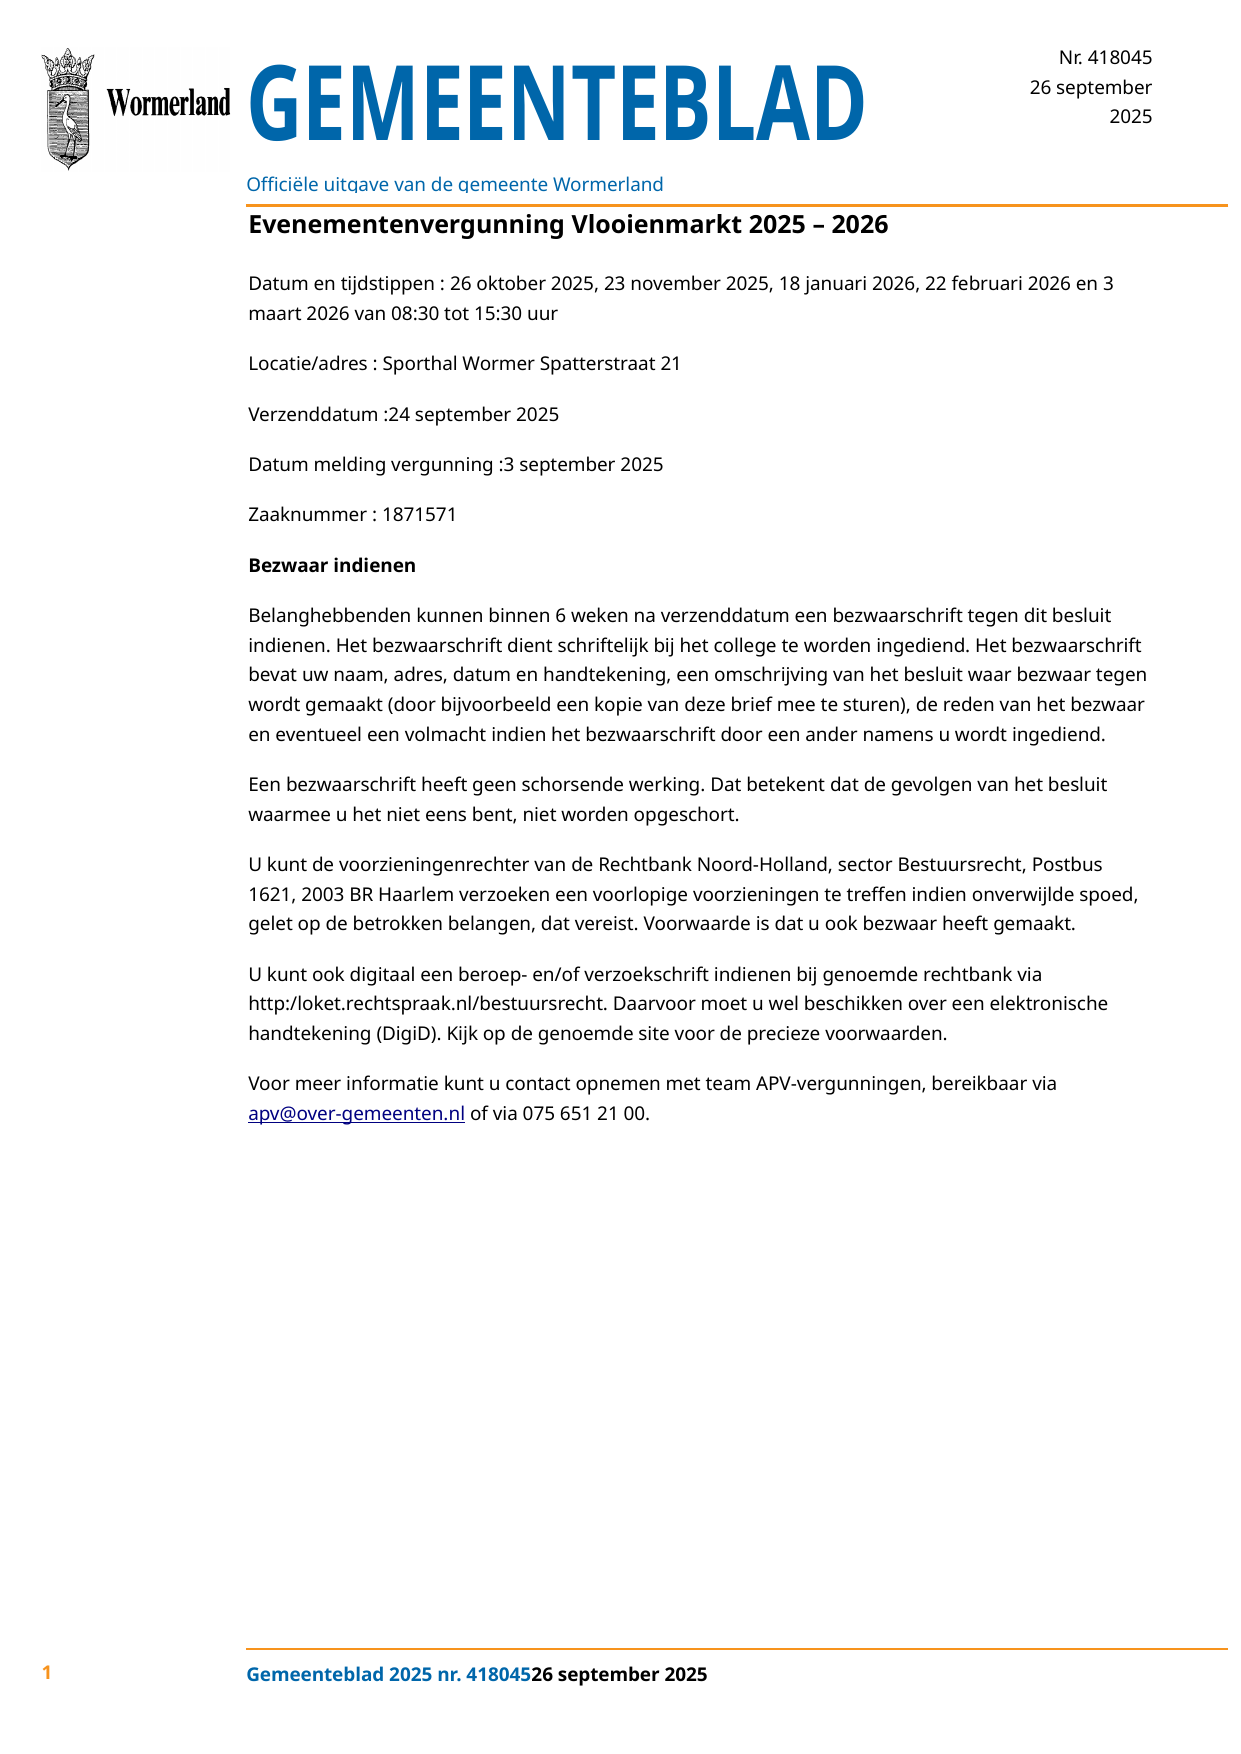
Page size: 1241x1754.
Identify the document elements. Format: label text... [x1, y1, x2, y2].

text Locatie/adres : Sporthal Wormer Spatterstraat 21 [248, 350, 1152, 376]
text Datum en tijdstippen : 26 oktober 2025, 23 november 2025, 18 januari 2026, 22 februari 2026 en 3 maart 2026 van 08:30 tot 15:30 uur [248, 270, 1152, 326]
text U kunt ook digitaal een beroep- en/of verzoekschrift indienen bij genoemde rechtbank via http:/loket.rechtspraak.nl/bestuursrecht. Daarvoor moet u wel beschikken over een elektronische handtekening (DigiD). Kijk op de genoemde site voor de precieze voorwaarden. [248, 961, 1152, 1046]
text Datum melding vergunning :3 september 2025 [248, 451, 1152, 477]
text Belanghebbenden kunnen binnen 6 weken na verzenddatum een bezwaarschrift tegen dit besluit indienen. Het bezwaarschrift dient schriftelijk bij het college te worden ingediend. Het bezwaarschrift bevat uw naam, adres, datum en handtekening, een omschrijving van het besluit waar bezwaar tegen wordt gemaakt (door bijvoorbeeld een kopie van deze brief mee te sturen), de reden van het bezwaar en eventueel een volmacht indien het bezwaarschrift door een ander namens u wordt ingediend. [248, 602, 1152, 746]
text Een bezwaarschrift heeft geen schorsende werking. Dat betekent dat de gevolgen van het besluit waarmee u het niet eens bent, niet worden opgeschort. [248, 771, 1152, 826]
text Zaaknummer : 1871571 [248, 502, 1152, 527]
text Verzenddatum :24 september 2025 [248, 401, 1152, 426]
text U kunt de voorzieningenrechter van de Rechtbank Noord-Holland, sector Bestuursrecht, Postbus 1621, 2003 BR Haarlem verzoeken een voorlopige voorzieningen te treffen indien onverwijlde spoed, gelet op de betrokken belangen, dat vereist. Voorwaarde is dat u ook bezwaar heeft gemaakt. [248, 851, 1152, 936]
text Bezwaar indienen [248, 552, 1152, 578]
picture [41, 47, 231, 172]
text Evenementenvergunning Vlooienmarkt 2025 – 2026 [248, 207, 1152, 241]
text Voor meer informatie kunt u contact opnemen met team APV-vergunningen, bereikbaar via apv@over-gemeenten.nl of via 075 651 21 00. [248, 1070, 1152, 1126]
